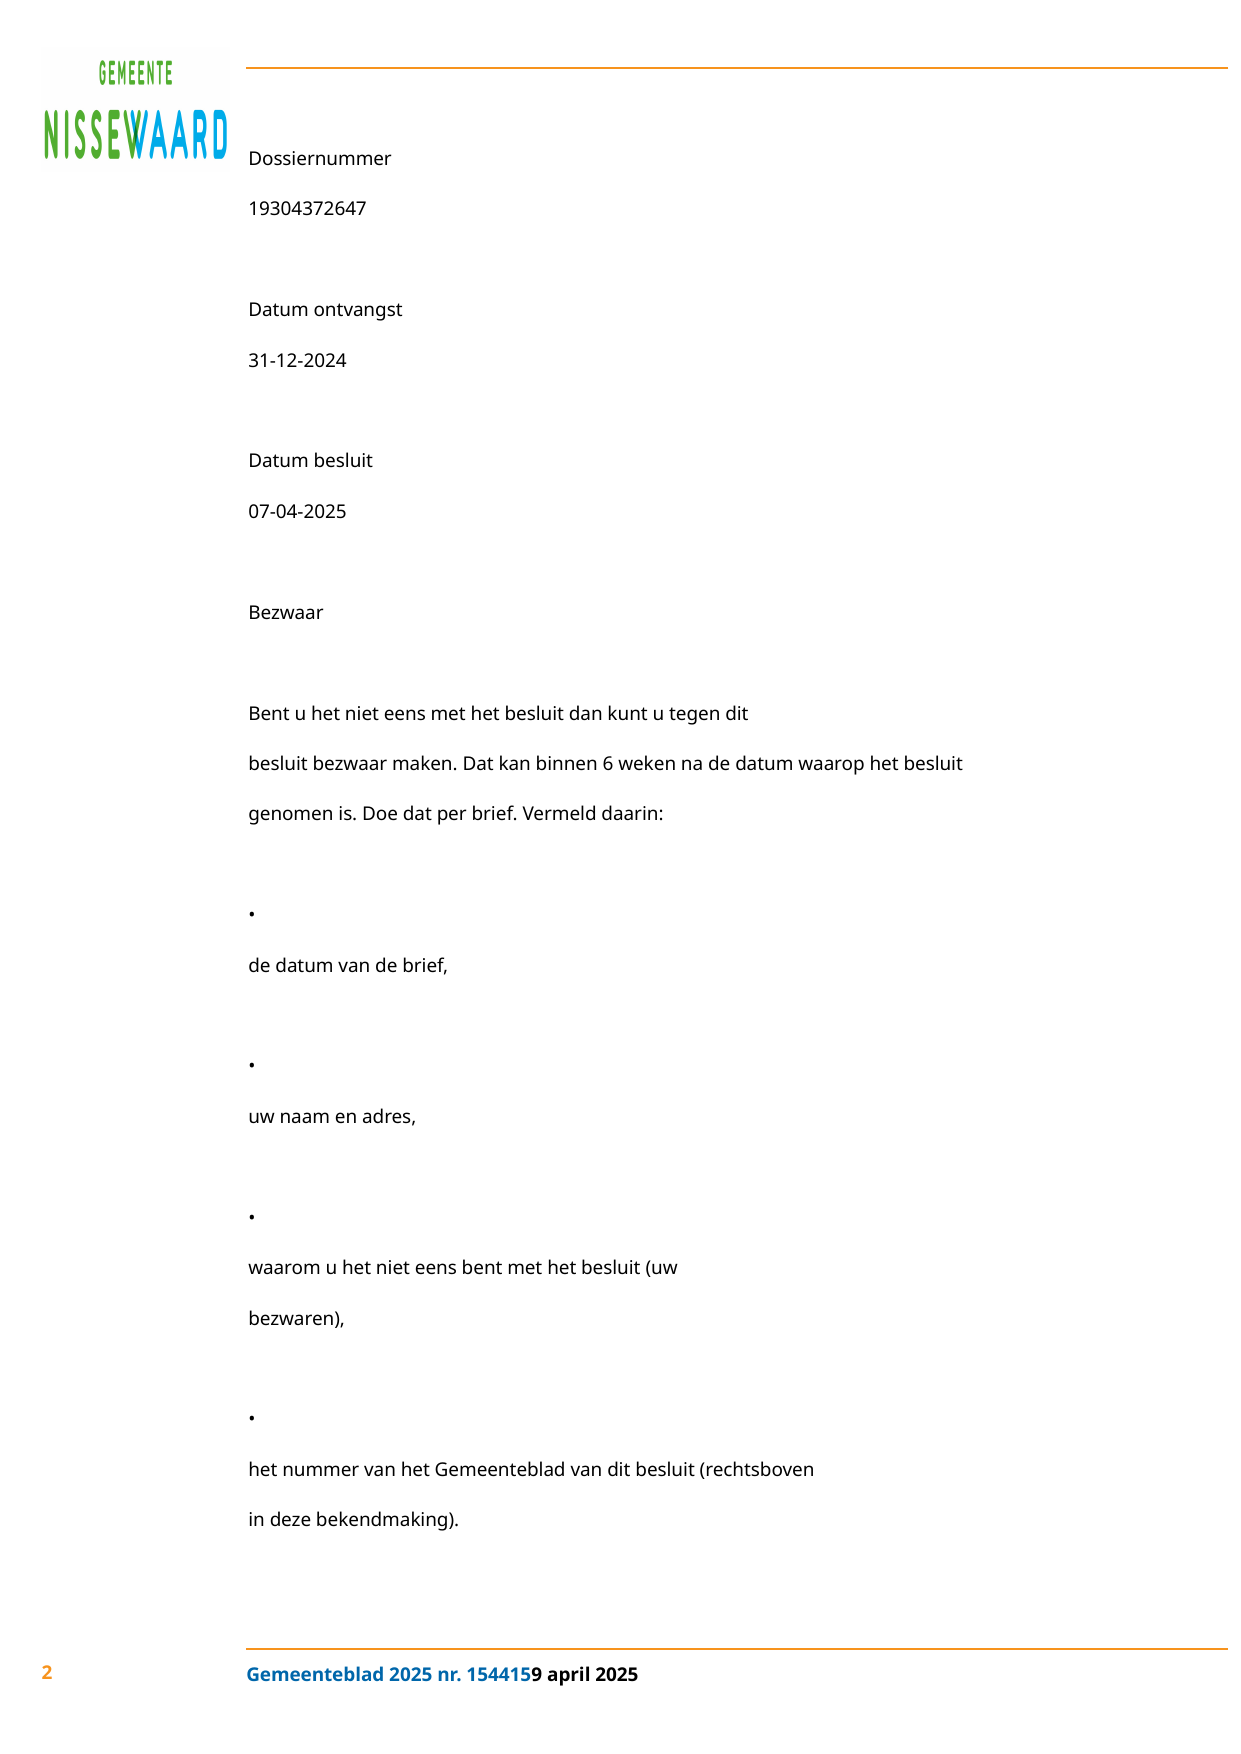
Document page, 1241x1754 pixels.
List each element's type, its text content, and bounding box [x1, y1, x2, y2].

text Dossiernummer [248, 145, 1152, 171]
text Bezwaar [248, 599, 1152, 625]
text • [248, 1204, 1152, 1230]
text in deze bekendmaking). [248, 1506, 1152, 1532]
text 31-12-2024 [248, 347, 1152, 373]
text besluit bezwaar maken. Dat kan binnen 6 weken na de datum waarop het besluit [248, 750, 1152, 776]
text 19304372647 [248, 196, 1152, 221]
picture [41, 47, 231, 172]
text • [248, 1406, 1152, 1431]
text waarom u het niet eens bent met het besluit (uw [248, 1254, 1152, 1280]
text bezwaren), [248, 1305, 1152, 1331]
text Datum ontvangst [248, 296, 1152, 322]
text • [248, 1053, 1152, 1078]
text • [248, 901, 1152, 927]
text genomen is. Doe dat per brief. Vermeld daarin: [248, 801, 1152, 826]
text Datum besluit [248, 448, 1152, 473]
text Bent u het niet eens met het besluit dan kunt u tegen dit [248, 700, 1152, 726]
text uw naam en adres, [248, 1103, 1152, 1129]
text het nummer van het Gemeenteblad van dit besluit (rechtsboven [248, 1456, 1152, 1482]
text 07-04-2025 [248, 498, 1152, 524]
text de datum van de brief, [248, 952, 1152, 978]
